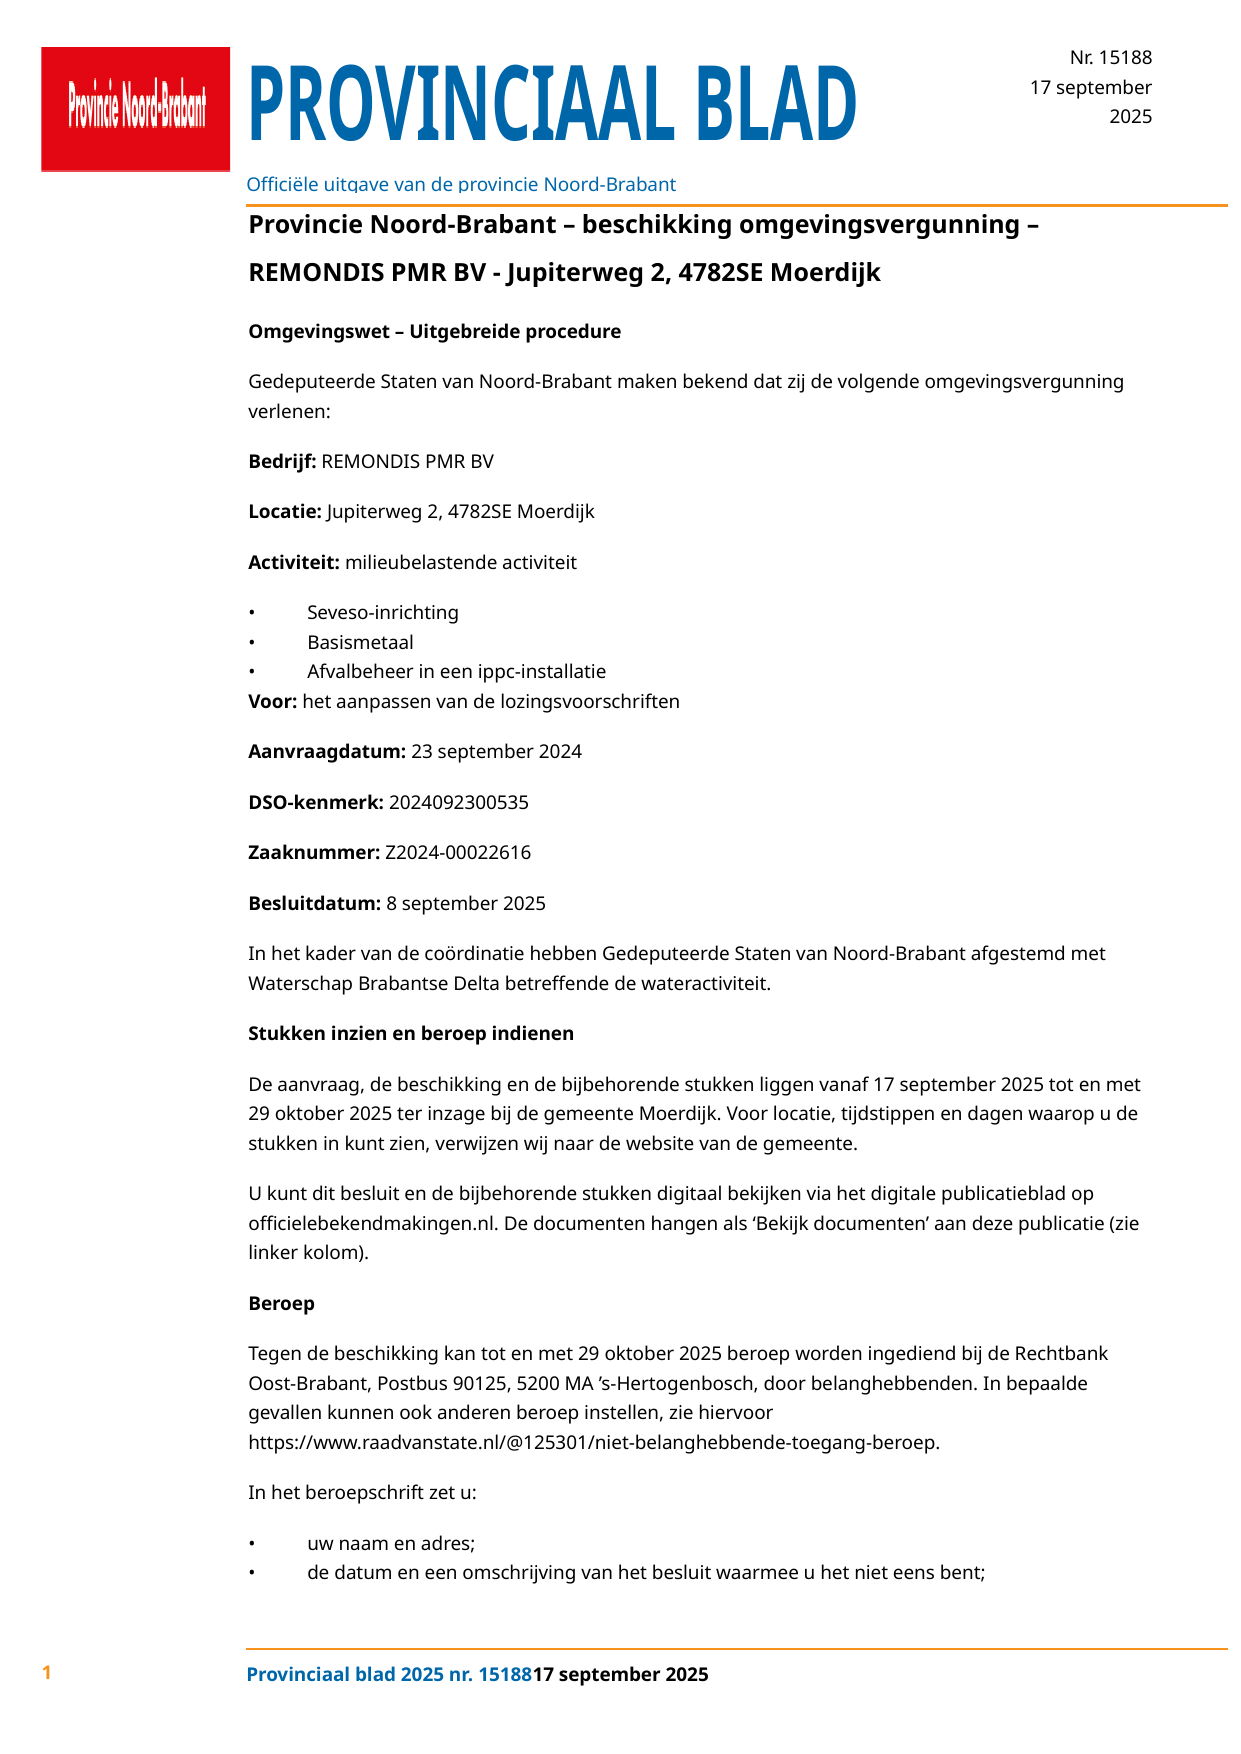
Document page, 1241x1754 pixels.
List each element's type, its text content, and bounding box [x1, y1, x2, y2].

text Omgevingswet – Uitgebreide procedure [248, 318, 1152, 344]
text Beroep [248, 1290, 1152, 1316]
text In het kader van de coördinatie hebben Gedeputeerde Staten van Noord-Brabant afgestemd met Waterschap Brabantse Delta betreffende de wateractiviteit. [248, 940, 1152, 996]
text Bedrijf: REMONDIS PMR BV [248, 448, 1152, 474]
text Besluitdatum: 8 september 2025 [248, 890, 1152, 916]
text Locatie: Jupiterweg 2, 4782SE Moerdijk [248, 499, 1152, 524]
text DSO-kenmerk: 2024092300535 [248, 789, 1152, 815]
list uw naam en adres; [248, 1530, 1152, 1556]
list Basismetaal [248, 629, 1152, 655]
picture [41, 47, 231, 172]
text Gedeputeerde Staten van Noord-Brabant maken bekend dat zij de volgende omgevingsvergunning verlenen: [248, 368, 1152, 424]
text Zaaknummer: Z2024-00022616 [248, 839, 1152, 865]
text Tegen de beschikking kan tot en met 29 oktober 2025 beroep worden ingediend bij de Rechtbank Oost-Brabant, Postbus 90125, 5200 MA ’s-Hertogenbosch, door belanghebbenden. In bepaalde gevallen kunnen ook anderen beroep instellen, zie hiervoor https://www.raadvanstate.nl/@125301/niet-belanghebbende-toegang-beroep. [248, 1340, 1152, 1455]
text De aanvraag, de beschikking en de bijbehorende stukken liggen vanaf 17 september 2025 tot en met 29 oktober 2025 ter inzage bij de gemeente Moerdijk. Voor locatie, tijdstippen en dagen waarop u de stukken in kunt zien, verwijzen wij naar de website van de gemeente. [248, 1071, 1152, 1156]
list Afvalbeheer in een ippc-installatie [248, 659, 1152, 684]
text Aanvraagdatum: 23 september 2024 [248, 739, 1152, 764]
text Provincie Noord-Brabant – beschikking omgevingsvergunning – REMONDIS PMR BV - Jupiterweg 2, 4782SE Moerdijk [248, 207, 1152, 288]
list Seveso-inrichting [248, 599, 1152, 625]
text Voor: het aanpassen van de lozingsvoorschriften [248, 688, 1152, 714]
text Activiteit: milieubelastende activiteit [248, 549, 1152, 575]
list de datum en een omschrijving van het besluit waarmee u het niet eens bent; [248, 1559, 1152, 1585]
text Stukken inzien en beroep indienen [248, 1020, 1152, 1046]
text U kunt dit besluit en de bijbehorende stukken digitaal bekijken via het digitale publicatieblad op officielebekendmakingen.nl. De documenten hangen als ‘Bekijk documenten’ aan deze publicatie (zie linker kolom). [248, 1180, 1152, 1265]
text In het beroepschrift zet u: [248, 1479, 1152, 1505]
